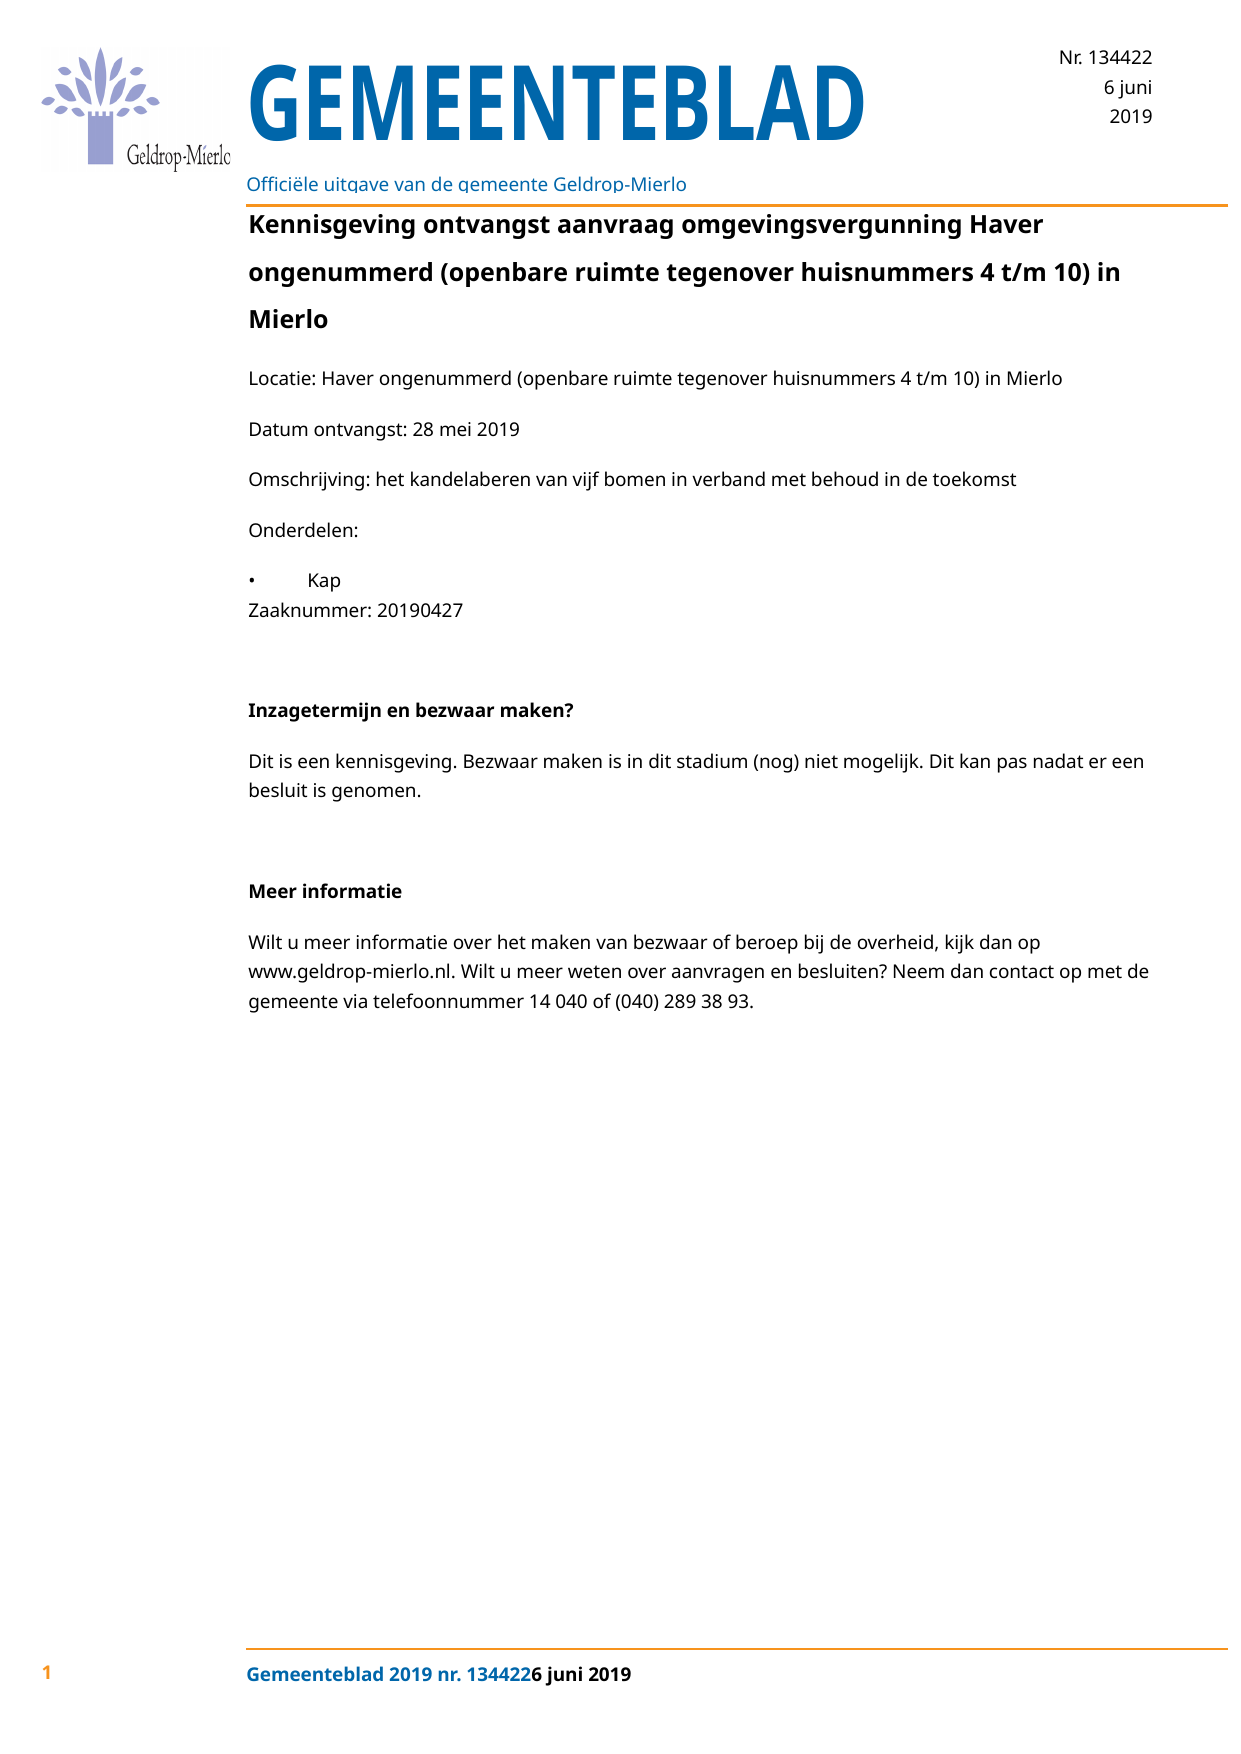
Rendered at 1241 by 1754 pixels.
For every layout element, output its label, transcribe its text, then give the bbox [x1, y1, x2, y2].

text Locatie: Haver ongenummerd (openbare ruimte tegenover huisnummers 4 t/m 10) in Mierlo [248, 366, 1152, 391]
text Wilt u meer informatie over het maken van bezwaar of beroep bij de overheid, kijk dan op www.geldrop-mierlo.nl. Wilt u meer weten over aanvragen en besluiten? Neem dan contact op met de gemeente via telefoonnummer 14 040 of (040) 289 38 93. [248, 929, 1152, 1014]
text Dit is een kennisgeving. Bezwaar maken is in dit stadium (nog) niet mogelijk. Dit kan pas nadat er een besluit is genomen. [248, 748, 1152, 803]
text Inzagetermijn en bezwaar maken? [248, 698, 1152, 723]
picture [41, 47, 231, 172]
text Kennisgeving ontvangst aanvraag omgevingsvergunning Haver ongenummerd (openbare ruimte tegenover huisnummers 4 t/m 10) in Mierlo [248, 207, 1152, 336]
text Datum ontvangst: 28 mei 2019 [248, 416, 1152, 442]
text Zaaknummer: 20190427 [248, 597, 1152, 622]
text Omschrijving: het kandelaberen van vijf bomen in verband met behoud in de toekomst [248, 466, 1152, 492]
text Meer informatie [248, 878, 1152, 904]
text Onderdelen: [248, 517, 1152, 542]
list Kap [248, 567, 1152, 593]
